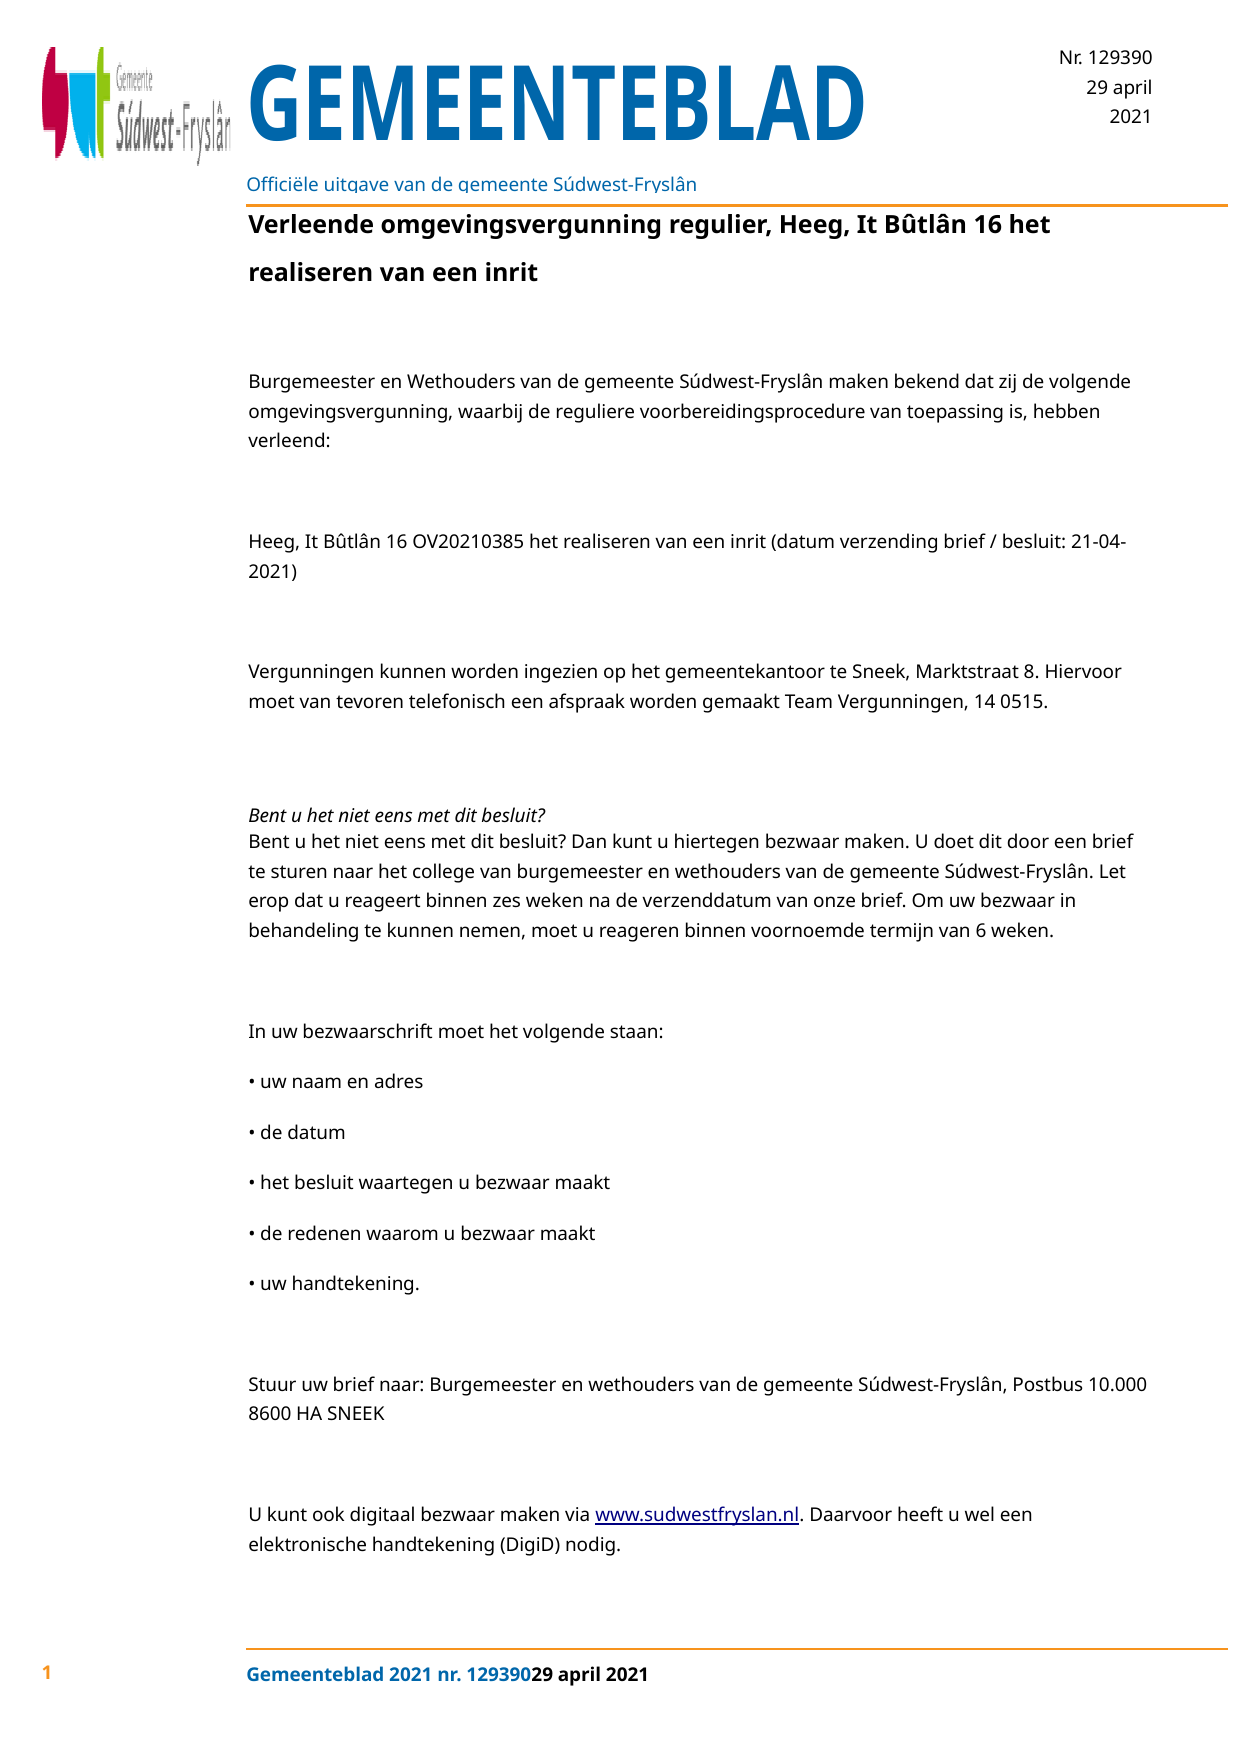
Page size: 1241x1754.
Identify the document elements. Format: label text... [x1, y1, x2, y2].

text Bent u het niet eens met dit besluit? [248, 803, 1152, 828]
text In uw bezwaarschrift moet het volgende staan: [248, 1018, 1152, 1044]
text Vergunningen kunnen worden ingezien op het gemeentekantoor te Sneek, Marktstraat 8. Hiervoor moet van tevoren telefonisch een afspraak worden gemaakt Team Vergunningen, 14 0515. [248, 659, 1152, 714]
text Heeg, It Bûtlân 16 OV20210385 het realiseren van een inrit (datum verzending brief / besluit: 21-04-2021) [248, 528, 1152, 584]
text Verleende omgevingsvergunning regulier, Heeg, It Bûtlân 16 het realiseren van een inrit [248, 207, 1152, 288]
text U kunt ook digitaal bezwaar maken via www.sudwestfryslan.nl. Daarvoor heeft u wel een elektronische handtekening (DigiD) nodig. [248, 1501, 1152, 1557]
text • het besluit waartegen u bezwaar maakt [248, 1169, 1152, 1195]
picture [41, 47, 231, 172]
text Bent u het niet eens met dit besluit? Dan kunt u hiertegen bezwaar maken. U doet dit door een brief te sturen naar het college van burgemeester en wethouders van de gemeente Súdwest-Fryslân. Let erop dat u reageert binnen zes weken na de verzenddatum van onze brief. Om uw bezwaar in behandeling te kunnen nemen, moet u reageren binnen voornoemde termijn van 6 weken. [248, 828, 1152, 943]
text • de redenen waarom u bezwaar maakt [248, 1220, 1152, 1245]
text Stuur uw brief naar: Burgemeester en wethouders van de gemeente Súdwest-Fryslân, Postbus 10.000 8600 HA SNEEK [248, 1371, 1152, 1426]
text • de datum [248, 1119, 1152, 1144]
text • uw naam en adres [248, 1068, 1152, 1094]
text Burgemeester en Wethouders van de gemeente Súdwest-Fryslân maken bekend dat zij de volgende omgevingsvergunning, waarbij de reguliere voorbereidingsprocedure van toepassing is, hebben verleend: [248, 368, 1152, 453]
text • uw handtekening. [248, 1270, 1152, 1296]
